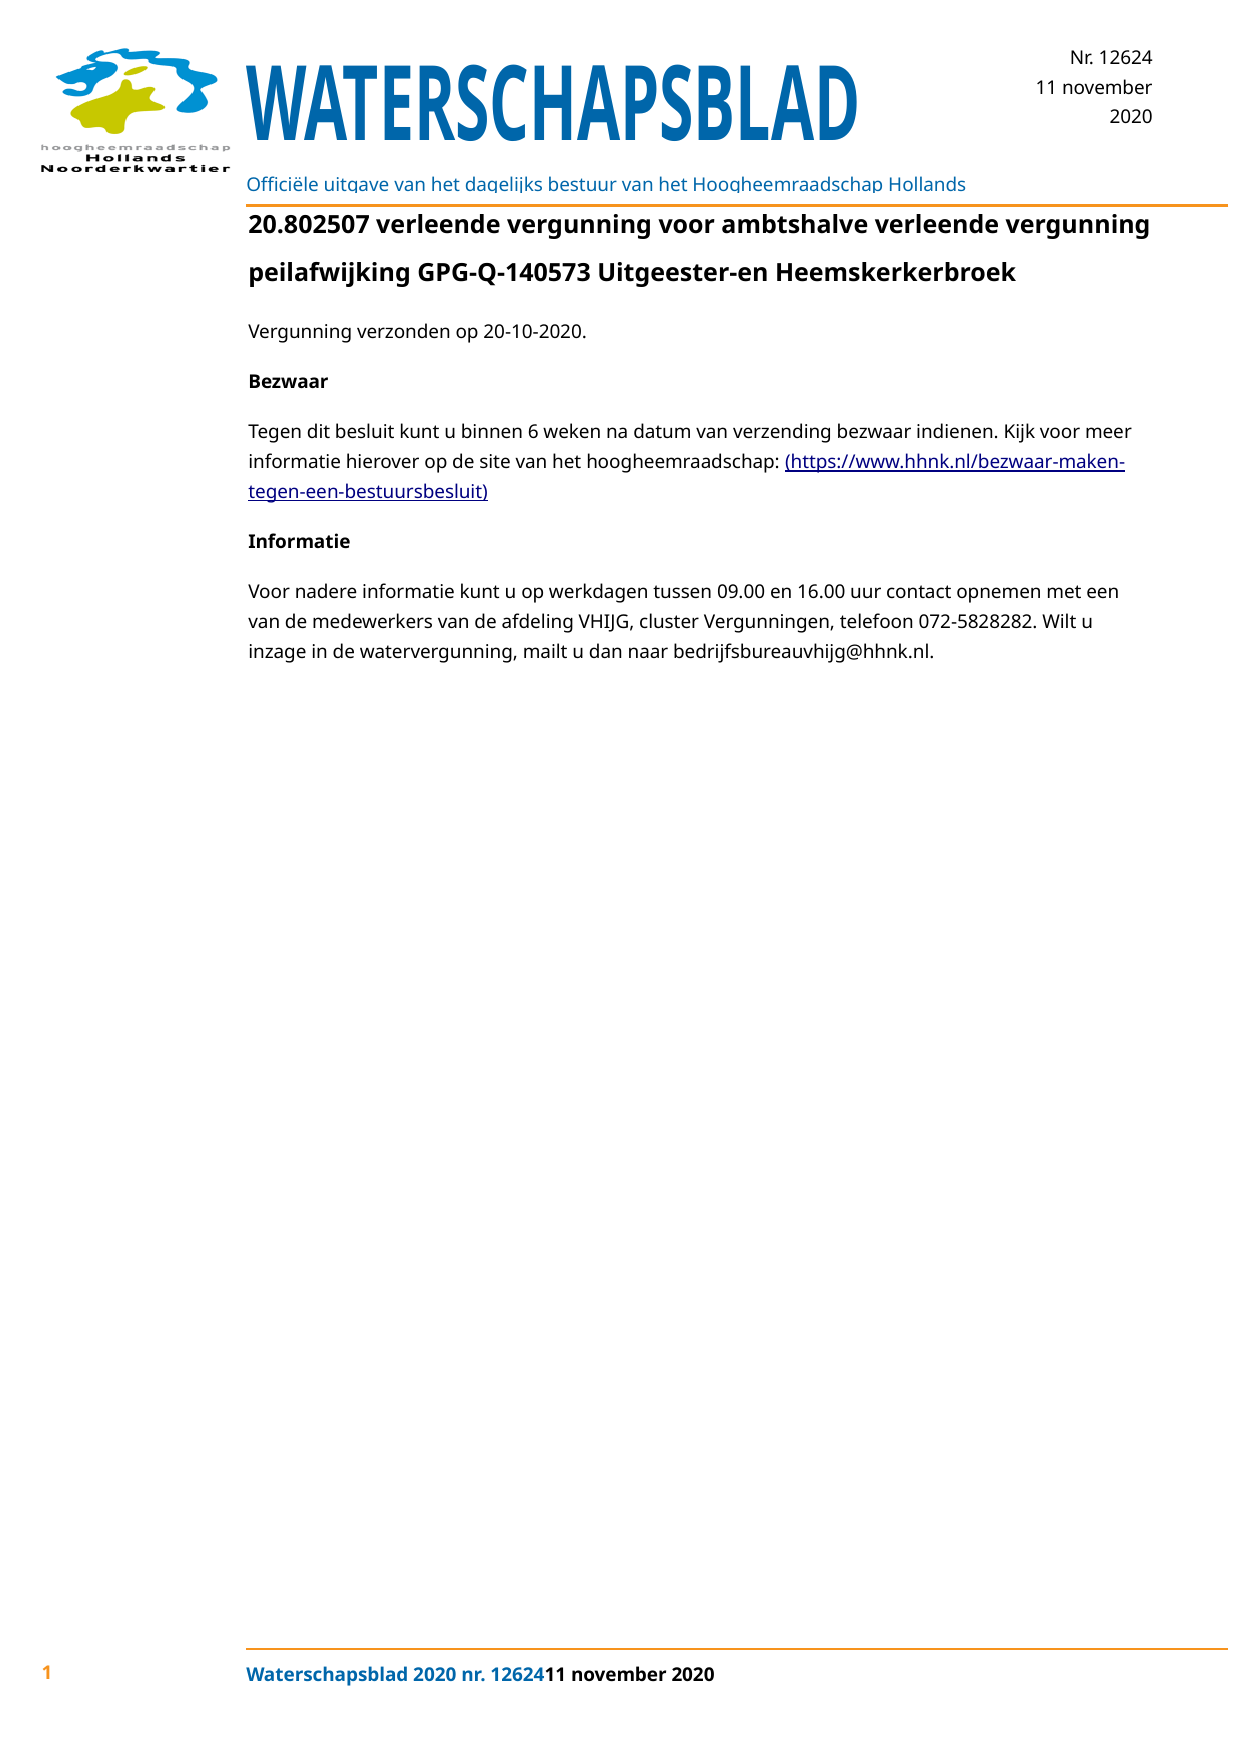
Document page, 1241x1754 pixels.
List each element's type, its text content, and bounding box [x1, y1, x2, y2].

text 20.802507 verleende vergunning voor ambtshalve verleende vergunning peilafwijking GPG-Q-140573 Uitgeester-en Heemskerkerbroek [248, 207, 1152, 288]
text Tegen dit besluit kunt u binnen 6 weken na datum van verzending bezwaar indienen. Kijk voor meer informatie hierover op de site van het hoogheemraadschap: (https://www.hhnk.nl/bezwaar-maken-tegen-een-bestuursbesluit) [248, 419, 1152, 504]
text Informatie [248, 528, 1152, 554]
text Bezwaar [248, 368, 1152, 394]
text Vergunning verzonden op 20-10-2020. [248, 318, 1152, 344]
picture [41, 47, 231, 172]
text Voor nadere informatie kunt u op werkdagen tussen 09.00 en 16.00 uur contact opnemen met een van de medewerkers van de afdeling VHIJG, cluster Vergunningen, telefoon 072-5828282. Wilt u inzage in de watervergunning, mailt u dan naar bedrijfsbureauvhijg@hhnk.nl. [248, 579, 1152, 664]
